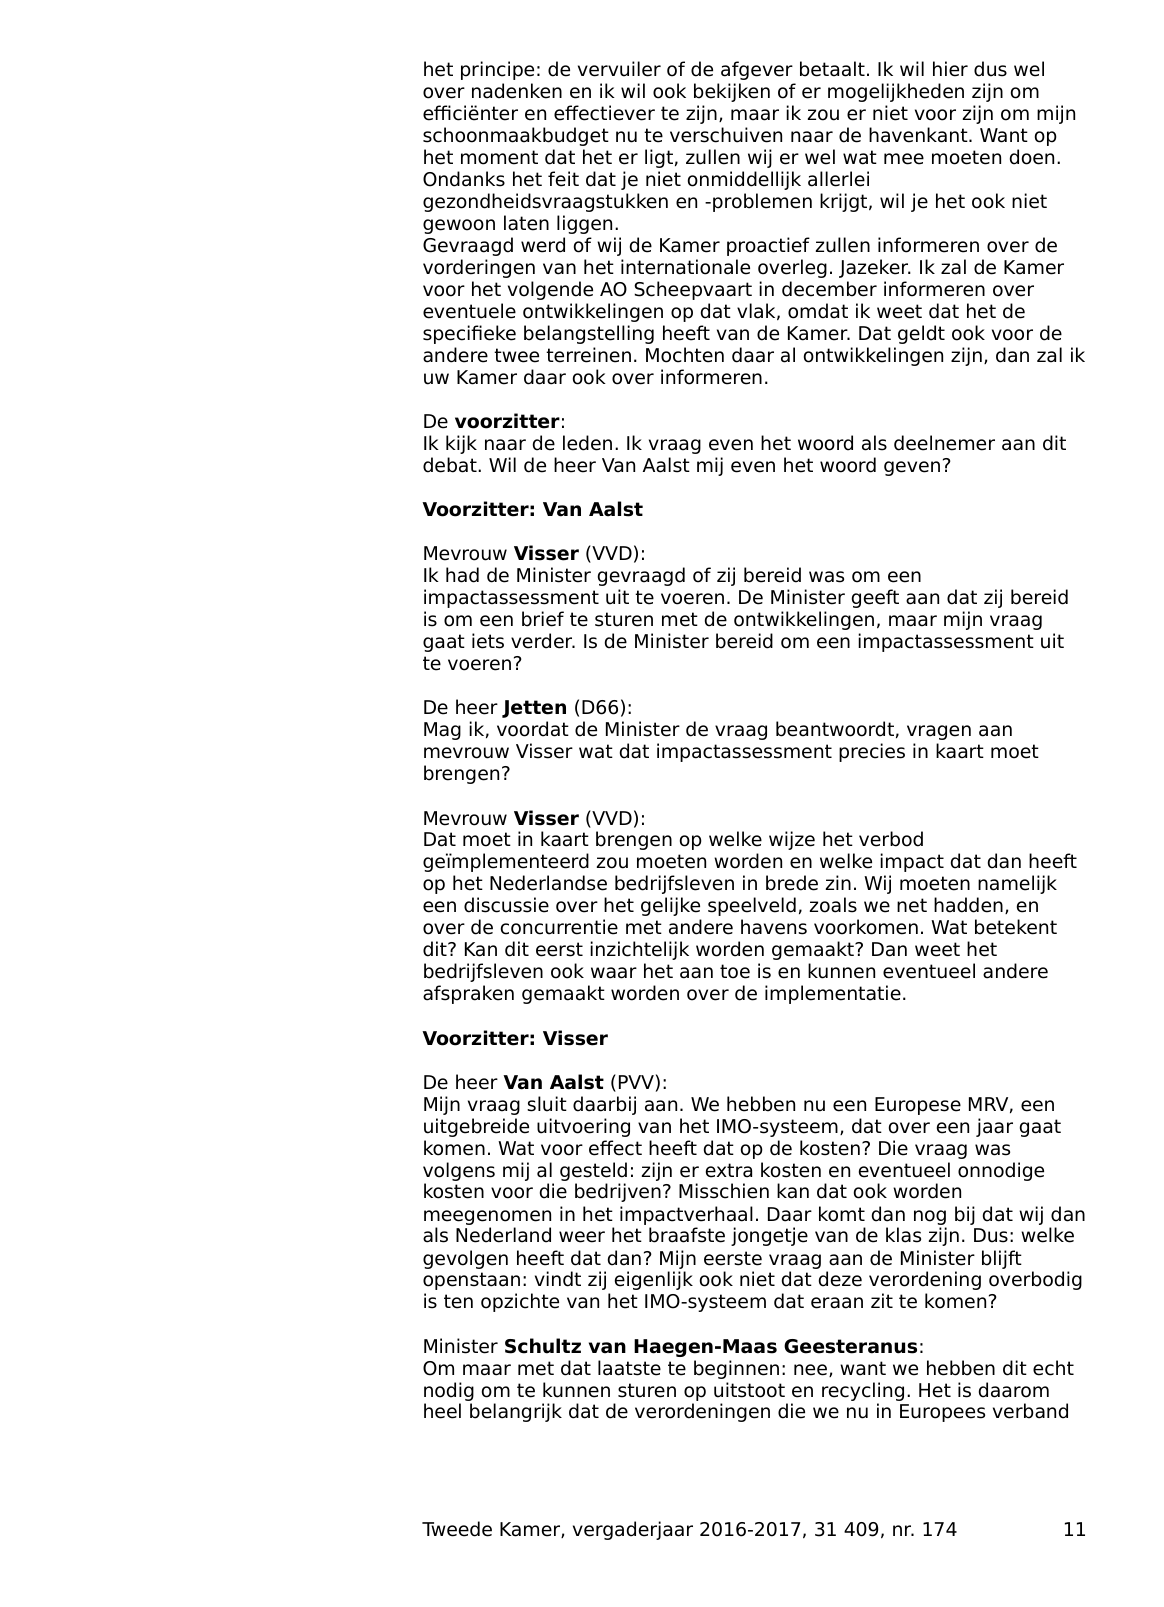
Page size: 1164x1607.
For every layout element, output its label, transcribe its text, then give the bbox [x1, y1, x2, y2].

text Mevrouw Visser (VVD): [422, 807, 1087, 829]
text Ik kijk naar de leden. Ik vraag even het woord als deelnemer aan dit debat. Wil de heer Van Aalst mij even het woord geven? [422, 433, 1087, 477]
text Mag ik, voordat de Minister de vraag beantwoordt, vragen aan mevrouw Visser wat dat impactassessment precies in kaart moet brengen? [422, 719, 1087, 785]
text het principe: de vervuiler of de afgever betaalt. Ik wil hier dus wel over nadenken en ik wil ook bekijken of er mogelijkheden zijn om efficiënter en effectiever te zijn, maar ik zou er niet voor zijn om mijn schoonmaakbudget nu te verschuiven naar de havenkant. Want op het moment dat het er ligt, zullen wij er wel wat mee moeten doen. Ondanks het feit dat je niet onmiddellijk allerlei gezondheidsvraagstukken en -problemen krijgt, wil je het ook niet gewoon laten liggen. [422, 59, 1087, 235]
text Mijn vraag sluit daarbij aan. We hebben nu een Europese MRV, een uitgebreide uitvoering van het IMO-systeem, dat over een jaar gaat komen. Wat voor effect heeft dat op de kosten? Die vraag was volgens mij al gesteld: zijn er extra kosten en eventueel onnodige kosten voor die bedrijven? Misschien kan dat ook worden meegenomen in het impactverhaal. Daar komt dan nog bij dat wij dan als Nederland weer het braafste jongetje van de klas zijn. Dus: welke gevolgen heeft dat dan? Mijn eerste vraag aan de Minister blijft openstaan: vindt zij eigenlijk ook niet dat deze verordening overbodig is ten opzichte van het IMO-systeem dat eraan zit te komen? [422, 1093, 1087, 1313]
text Om maar met dat laatste te beginnen: nee, want we hebben dit echt nodig om te kunnen sturen op uitstoot en recycling. Het is daarom heel belangrijk dat de verordeningen die we nu in Europees verband [422, 1357, 1087, 1423]
text Ik had de Minister gevraagd of zij bereid was om een impactassessment uit te voeren. De Minister geeft aan dat zij bereid is om een brief te sturen met de ontwikkelingen, maar mijn vraag gaat iets verder. Is de Minister bereid om een impactassessment uit te voeren? [422, 565, 1087, 675]
text Dat moet in kaart brengen op welke wijze het verbod geïmplementeerd zou moeten worden en welke impact dat dan heeft op het Nederlandse bedrijfsleven in brede zin. Wij moeten namelijk een discussie over het gelijke speelveld, zoals we net hadden, en over de concurrentie met andere havens voorkomen. Wat betekent dit? Kan dit eerst inzichtelijk worden gemaakt? Dan weet het bedrijfsleven ook waar het aan toe is en kunnen eventueel andere afspraken gemaakt worden over de implementatie. [422, 829, 1087, 1005]
text De heer Jetten (D66): [422, 697, 1087, 719]
text Minister Schultz van Haegen-Maas Geesteranus: [422, 1336, 1087, 1357]
text Mevrouw Visser (VVD): [422, 543, 1087, 565]
text Gevraagd werd of wij de Kamer proactief zullen informeren over de vorderingen van het internationale overleg. Jazeker. Ik zal de Kamer voor het volgende AO Scheepvaart in december informeren over eventuele ontwikkelingen op dat vlak, omdat ik weet dat het de specifieke belangstelling heeft van de Kamer. Dat geldt ook voor de andere twee terreinen. Mochten daar al ontwikkelingen zijn, dan zal ik uw Kamer daar ook over informeren. [422, 235, 1087, 389]
text Voorzitter: Van Aalst [422, 499, 1087, 521]
text De heer Van Aalst (PVV): [422, 1072, 1087, 1093]
text De voorzitter: [422, 411, 1087, 433]
text Voorzitter: Visser [422, 1027, 1087, 1049]
